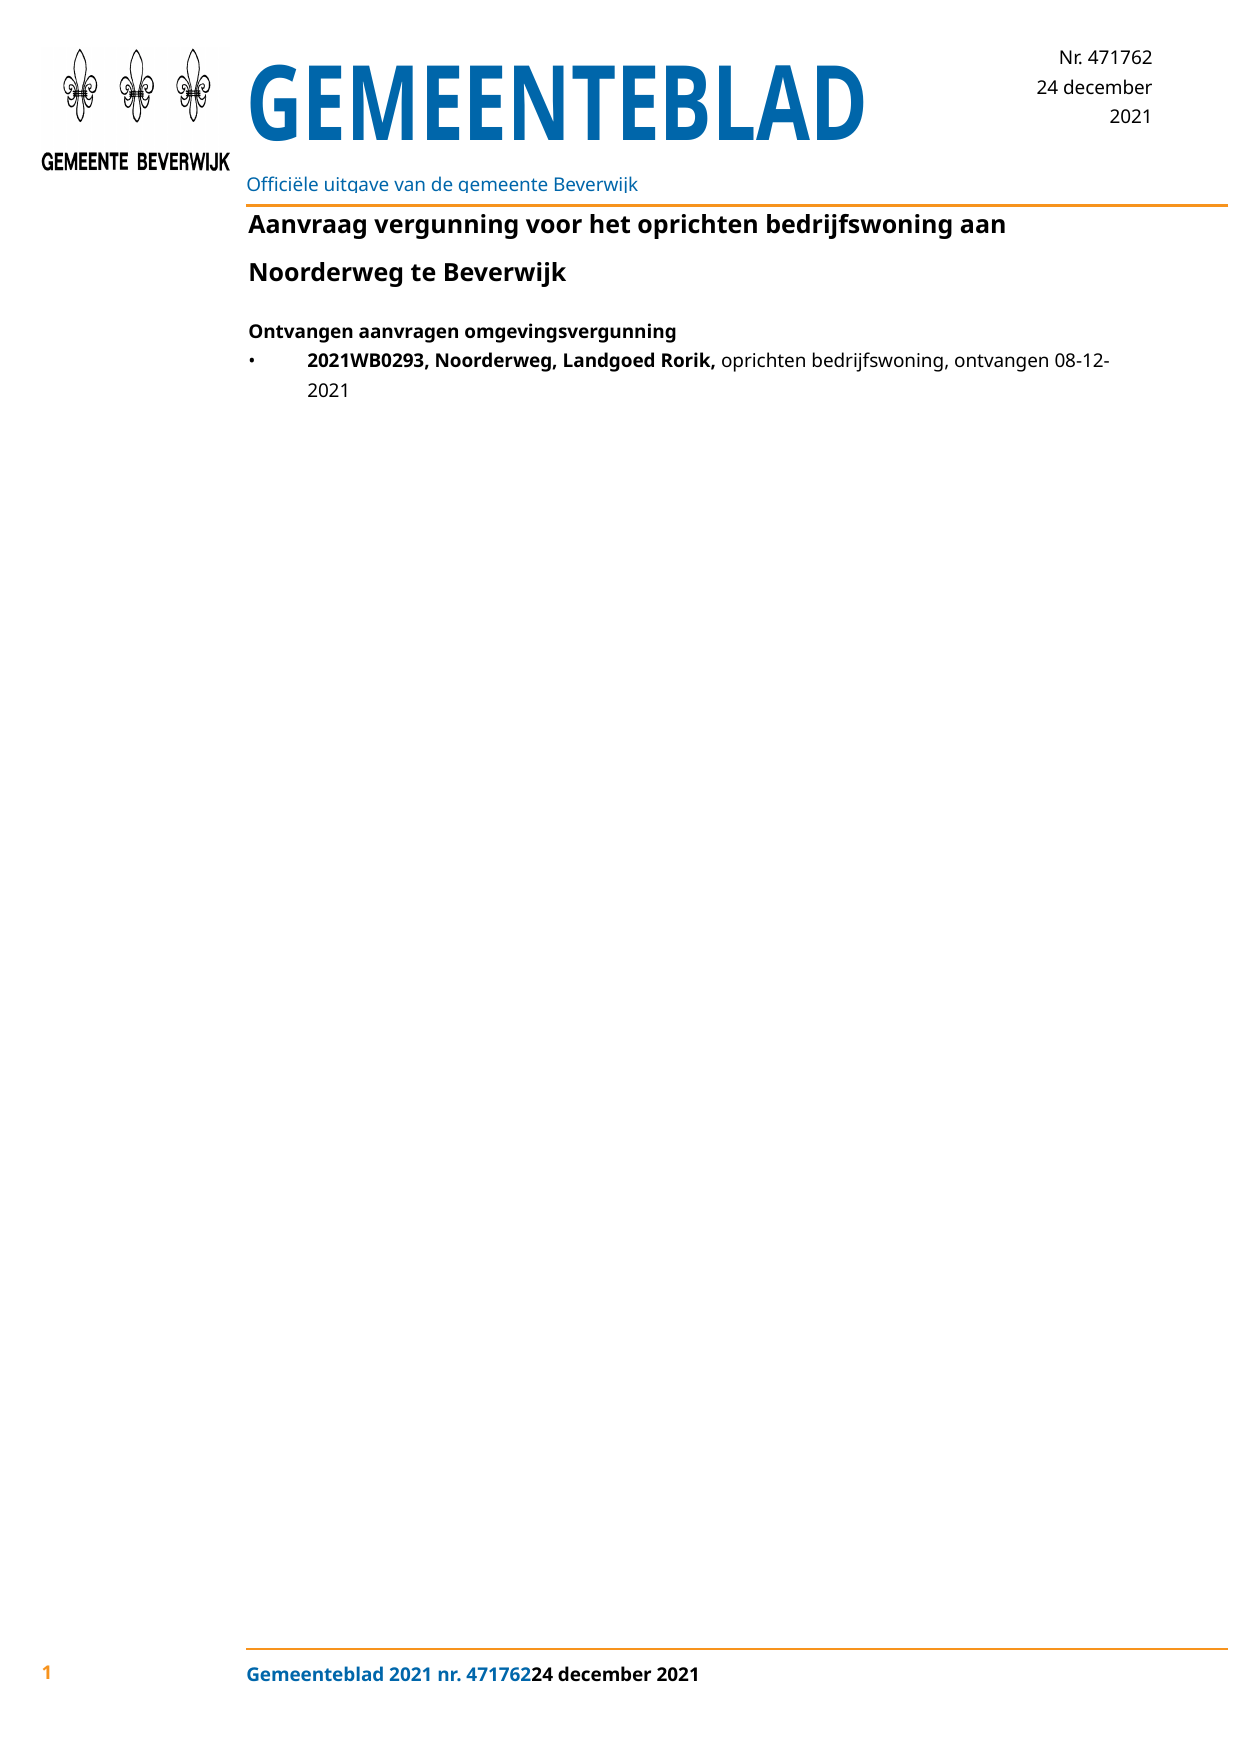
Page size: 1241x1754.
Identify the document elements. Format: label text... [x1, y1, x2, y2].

text Aanvraag vergunning voor het oprichten bedrijfswoning aan Noorderweg te Beverwijk [248, 207, 1152, 288]
text Ontvangen aanvragen omgevingsvergunning [248, 318, 1152, 344]
picture [41, 47, 231, 172]
list 2021WB0293, Noorderweg, Landgoed Rorik, oprichten bedrijfswoning, ontvangen 08-12-2021 [248, 347, 1152, 403]
